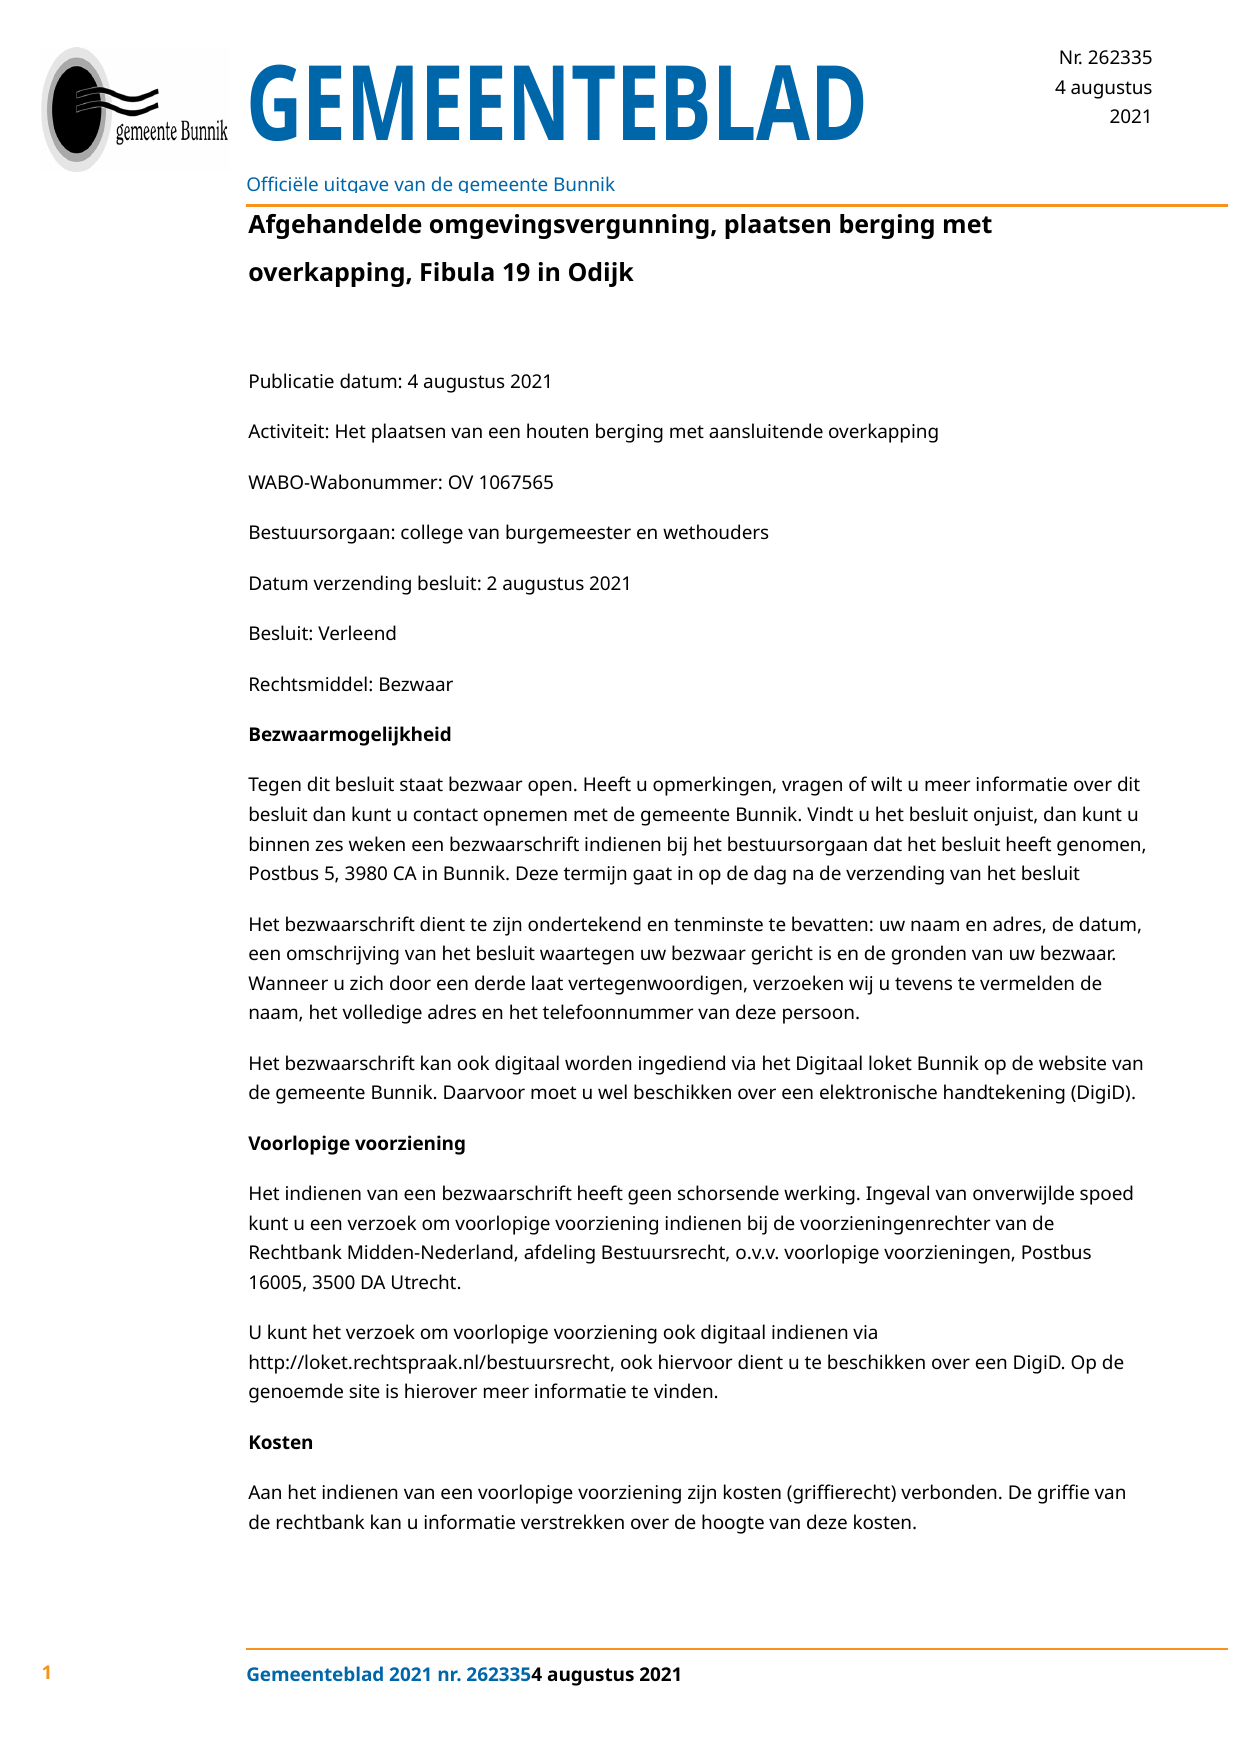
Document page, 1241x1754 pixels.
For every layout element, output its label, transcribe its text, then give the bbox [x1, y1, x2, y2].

text Het bezwaarschrift dient te zijn ondertekend en tenminste te bevatten: uw naam en adres, de datum, een omschrijving van het besluit waartegen uw bezwaar gericht is en de gronden van uw bezwaar. Wanneer u zich door een derde laat vertegenwoordigen, verzoeken wij u tevens te vermelden de naam, het volledige adres en het telefoonnummer van deze persoon. [248, 911, 1152, 1025]
picture [41, 47, 231, 172]
text Kosten [248, 1429, 1152, 1455]
text Besluit: Verleend [248, 620, 1152, 646]
text Aan het indienen van een voorlopige voorziening zijn kosten (griffierecht) verbonden. De griffie van de rechtbank kan u informatie verstrekken over de hoogte van deze kosten. [248, 1479, 1152, 1535]
text U kunt het verzoek om voorlopige voorziening ook digitaal indienen via http://loket.rechtspraak.nl/bestuursrecht, ook hiervoor dient u te beschikken over een DigiD. Op de genoemde site is hierover meer informatie te vinden. [248, 1319, 1152, 1404]
text Het bezwaarschrift kan ook digitaal worden ingediend via het Digitaal loket Bunnik op de website van de gemeente Bunnik. Daarvoor moet u wel beschikken over een elektronische handtekening (DigiD). [248, 1050, 1152, 1105]
text Datum verzending besluit: 2 augustus 2021 [248, 570, 1152, 596]
text Bezwaarmogelijkheid [248, 721, 1152, 747]
text Rechtsmiddel: Bezwaar [248, 671, 1152, 697]
text WABO-Wabonummer: OV 1067565 [248, 469, 1152, 495]
text Voorlopige voorziening [248, 1130, 1152, 1156]
text Afgehandelde omgevingsvergunning, plaatsen berging met overkapping, Fibula 19 in Odijk [248, 207, 1152, 288]
text Het indienen van een bezwaarschrift heeft geen schorsende werking. Ingeval van onverwijlde spoed kunt u een verzoek om voorlopige voorziening indienen bij de voorzieningenrechter van de Rechtbank Midden-Nederland, afdeling Bestuursrecht, o.v.v. voorlopige voorzieningen, Postbus 16005, 3500 DA Utrecht. [248, 1180, 1152, 1295]
text Activiteit: Het plaatsen van een houten berging met aansluitende overkapping [248, 419, 1152, 444]
text Publicatie datum: 4 augustus 2021 [248, 368, 1152, 394]
text Tegen dit besluit staat bezwaar open. Heeft u opmerkingen, vragen of wilt u meer informatie over dit besluit dan kunt u contact opnemen met de gemeente Bunnik. Vindt u het besluit onjuist, dan kunt u binnen zes weken een bezwaarschrift indienen bij het bestuursorgaan dat het besluit heeft genomen, Postbus 5, 3980 CA in Bunnik. Deze termijn gaat in op de dag na de verzending van het besluit [248, 772, 1152, 886]
text Bestuursorgaan: college van burgemeester en wethouders [248, 519, 1152, 545]
